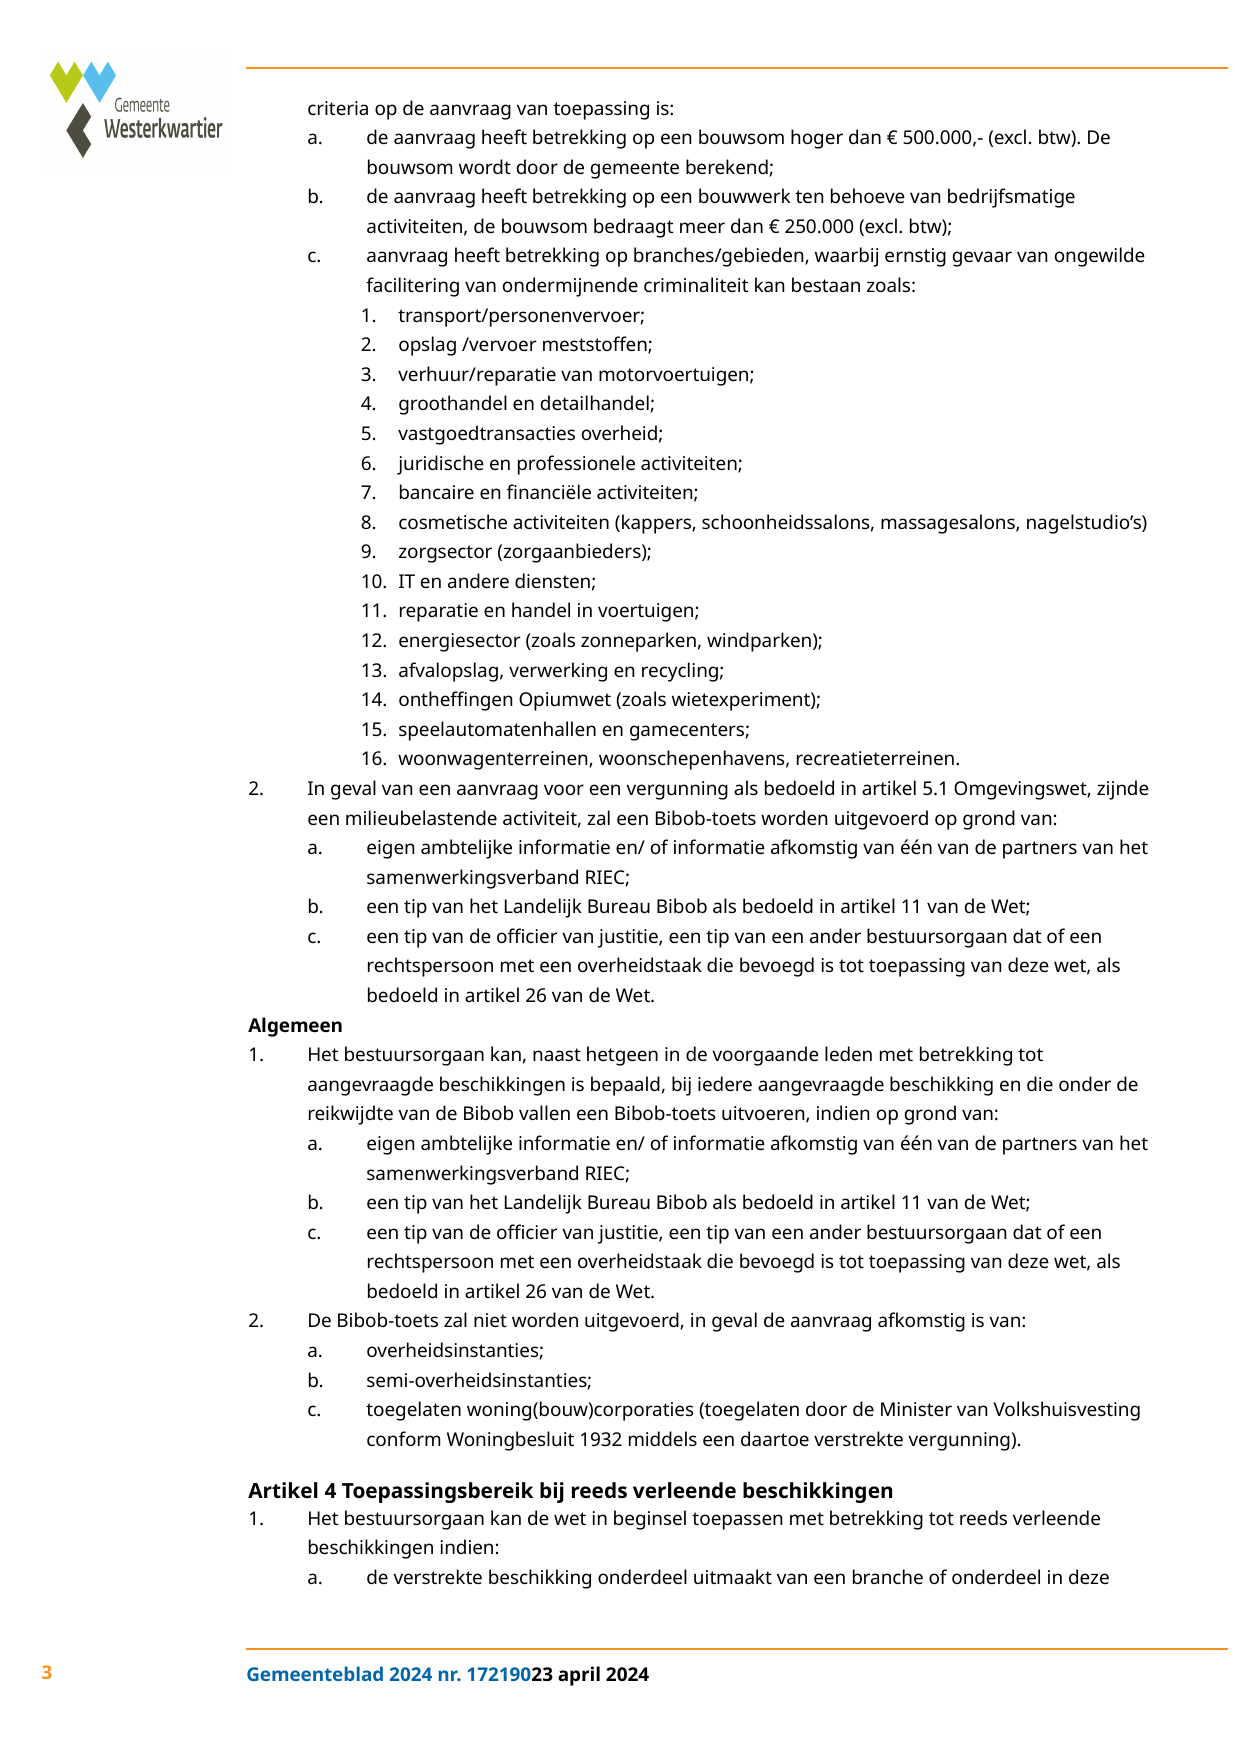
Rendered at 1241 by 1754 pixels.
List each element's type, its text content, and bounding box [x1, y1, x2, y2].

list energiesector (zoals zonneparken, windparken); [361, 627, 1152, 653]
list criteria op de aanvraag van toepassing is: [248, 95, 1152, 121]
list groothandel en detailhandel; [361, 391, 1152, 416]
list semi-overheidsinstanties; [307, 1367, 1152, 1393]
list overheidsinstanties; [307, 1337, 1152, 1363]
list de verstrekte beschikking onderdeel uitmaakt van een branche of onderdeel in deze [307, 1564, 1152, 1590]
list woonwagenterreinen, woonschepenhavens, recreatieterreinen. [361, 746, 1152, 771]
list IT en andere diensten; [361, 568, 1152, 594]
list afvalopslag, verwerking en recycling; [361, 657, 1152, 683]
list Het bestuursorgaan kan de wet in beginsel toepassen met betrekking tot reeds verleende beschikkingen indien: [248, 1505, 1152, 1560]
list Het bestuursorgaan kan, naast hetgeen in de voorgaande leden met betrekking tot aangevraagde beschikkingen is bepaald, bij iedere aangevraagde beschikking en die onder de reikwijdte van de Bibob vallen een Bibob-toets uitvoeren, indien op grond van: [248, 1041, 1152, 1126]
list De Bibob-toets zal niet worden uitgevoerd, in geval de aanvraag afkomstig is van: [248, 1308, 1152, 1333]
list juridische en professionele activiteiten; [361, 450, 1152, 476]
list aanvraag heeft betrekking op branches/gebieden, waarbij ernstig gevaar van ongewilde facilitering van ondermijnende criminaliteit kan bestaan zoals: [307, 243, 1152, 298]
list de aanvraag heeft betrekking op een bouwsom hoger dan € 500.000,- (excl. btw). De bouwsom wordt door de gemeente berekend; [307, 124, 1152, 180]
list bancaire en financiële activiteiten; [361, 479, 1152, 505]
list eigen ambtelijke informatie en/ of informatie afkomstig van één van de partners van het samenwerkingsverband RIEC; [307, 1130, 1152, 1186]
list zorgsector (zorgaanbieders); [361, 538, 1152, 564]
text Algemeen [248, 1012, 1152, 1038]
list de aanvraag heeft betrekking op een bouwwerk ten behoeve van bedrijfsmatige activiteiten, de bouwsom bedraagt meer dan € 250.000 (excl. btw); [307, 183, 1152, 239]
list toegelaten woning(bouw)corporaties (toegelaten door de Minister van Volkshuisvesting conform Woningbesluit 1932 middels een daartoe verstrekte vergunning). [307, 1396, 1152, 1452]
list vastgoedtransacties overheid; [361, 420, 1152, 446]
text Artikel 4 Toepassingsbereik bij reeds verleende beschikkingen [248, 1476, 1152, 1505]
list eigen ambtelijke informatie en/ of informatie afkomstig van één van de partners van het samenwerkingsverband RIEC; [307, 834, 1152, 890]
list cosmetische activiteiten (kappers, schoonheidssalons, massagesalons, nagelstudio’s) [361, 509, 1152, 535]
list reparatie en handel in voertuigen; [361, 598, 1152, 623]
list een tip van de officier van justitie, een tip van een ander bestuursorgaan dat of een rechtspersoon met een overheidstaak die bevoegd is tot toepassing van deze wet, als bedoeld in artikel 26 van de Wet. [307, 1219, 1152, 1304]
list transport/personenvervoer; [361, 302, 1152, 328]
list ontheffingen Opiumwet (zoals wietexperiment); [361, 686, 1152, 712]
list In geval van een aanvraag voor een vergunning als bedoeld in artikel 5.1 Omgevingswet, zijnde een milieubelastende activiteit, zal een Bibob-toets worden uitgevoerd op grond van: [248, 775, 1152, 831]
picture [41, 47, 231, 172]
list een tip van het Landelijk Bureau Bibob als bedoeld in artikel 11 van de Wet; [307, 1189, 1152, 1215]
list opslag /vervoer meststoffen; [361, 331, 1152, 357]
list een tip van het Landelijk Bureau Bibob als bedoeld in artikel 11 van de Wet; [307, 893, 1152, 919]
list een tip van de officier van justitie, een tip van een ander bestuursorgaan dat of een rechtspersoon met een overheidstaak die bevoegd is tot toepassing van deze wet, als bedoeld in artikel 26 van de Wet. [307, 923, 1152, 1008]
list speelautomatenhallen en gamecenters; [361, 716, 1152, 742]
list verhuur/reparatie van motorvoertuigen; [361, 361, 1152, 387]
